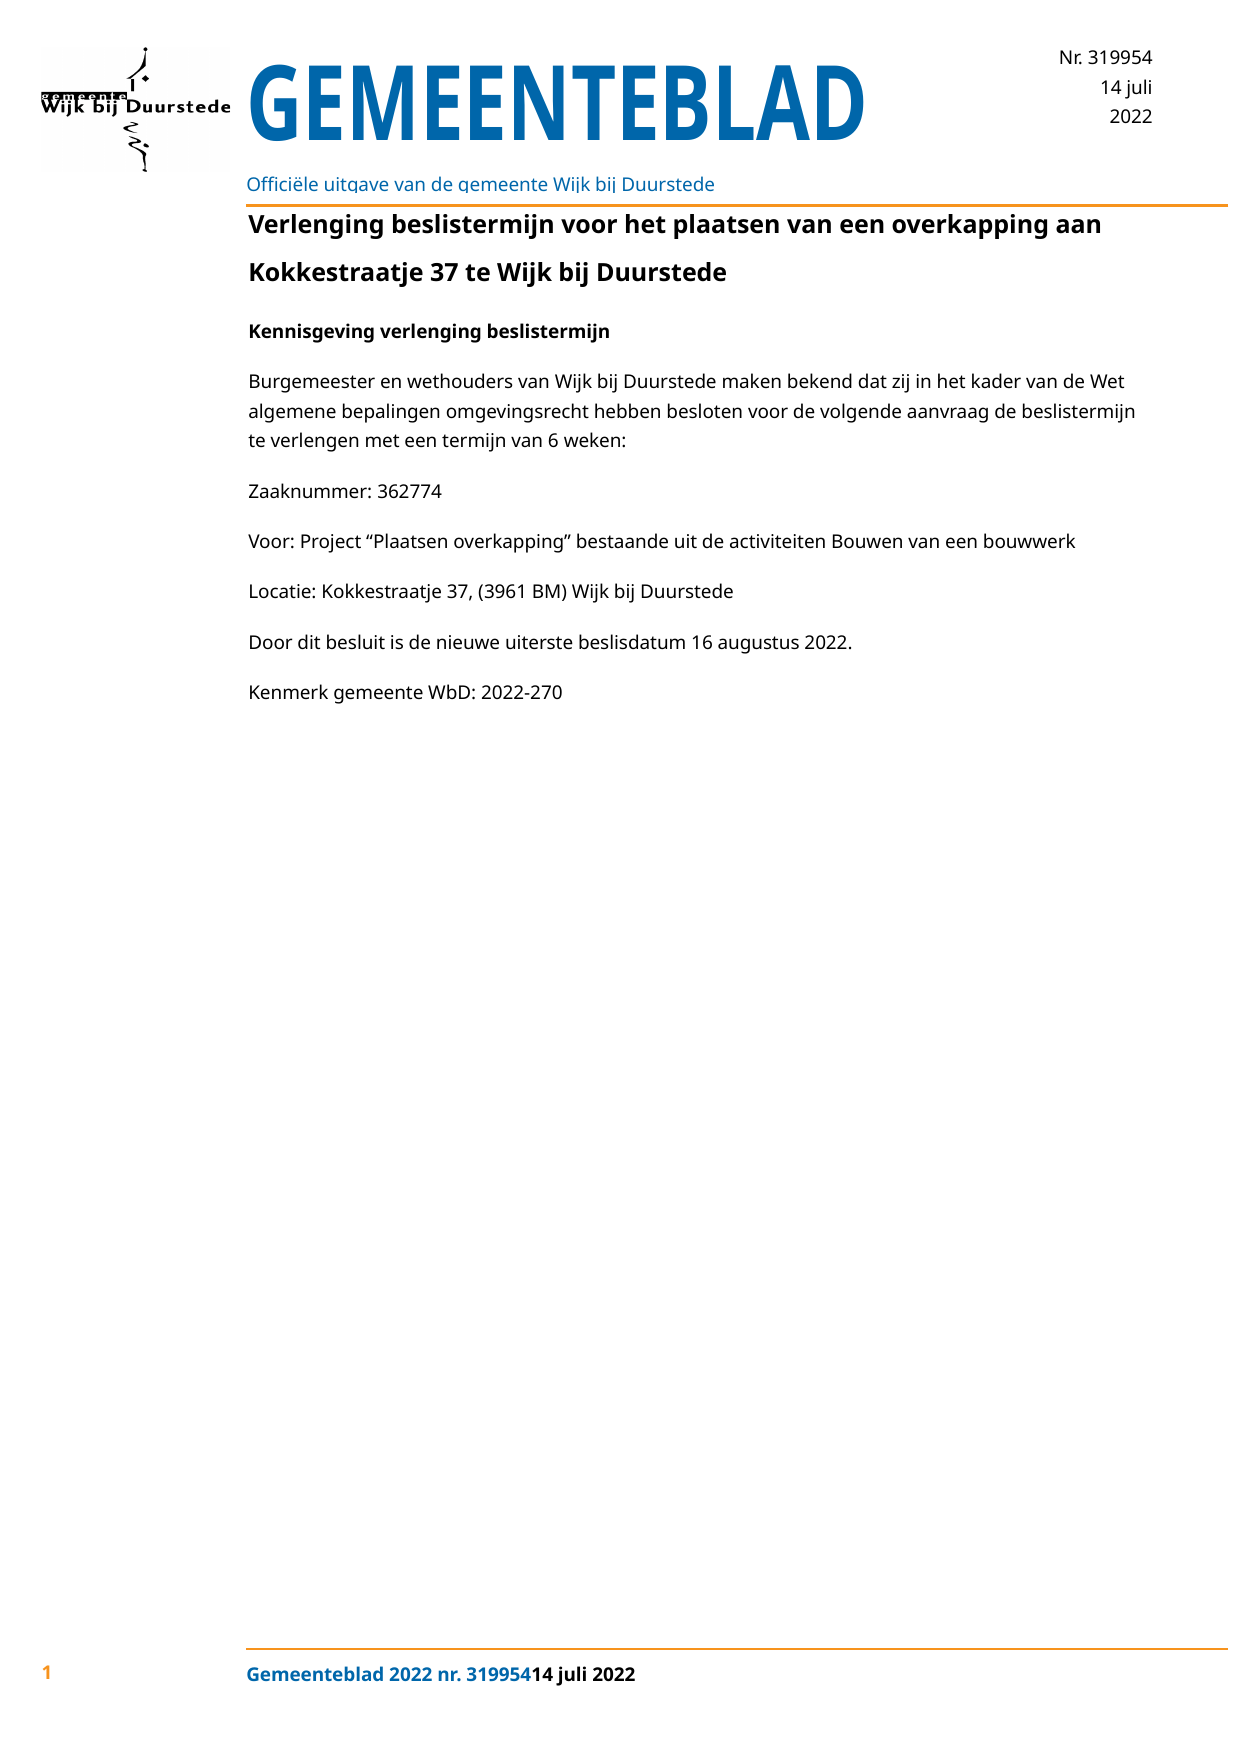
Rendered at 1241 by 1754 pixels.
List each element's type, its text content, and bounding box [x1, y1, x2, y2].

text Verlenging beslistermijn voor het plaatsen van een overkapping aan Kokkestraatje 37 te Wijk bij Duurstede [248, 207, 1152, 288]
text Zaaknummer: 362774 [248, 478, 1152, 504]
text Kenmerk gemeente WbD: 2022-270 [248, 679, 1152, 705]
text Burgemeester en wethouders van Wijk bij Duurstede maken bekend dat zij in het kader van de Wet algemene bepalingen omgevingsrecht hebben besloten voor de volgende aanvraag de beslistermijn te verlengen met een termijn van 6 weken: [248, 368, 1152, 453]
picture [41, 47, 231, 172]
text Locatie: Kokkestraatje 37, (3961 BM) Wijk bij Duurstede [248, 579, 1152, 604]
text Door dit besluit is de nieuwe uiterste beslisdatum 16 augustus 2022. [248, 629, 1152, 655]
text Voor: Project “Plaatsen overkapping” bestaande uit de activiteiten Bouwen van een bouwwerk [248, 528, 1152, 554]
text Kennisgeving verlenging beslistermijn [248, 318, 1152, 344]
